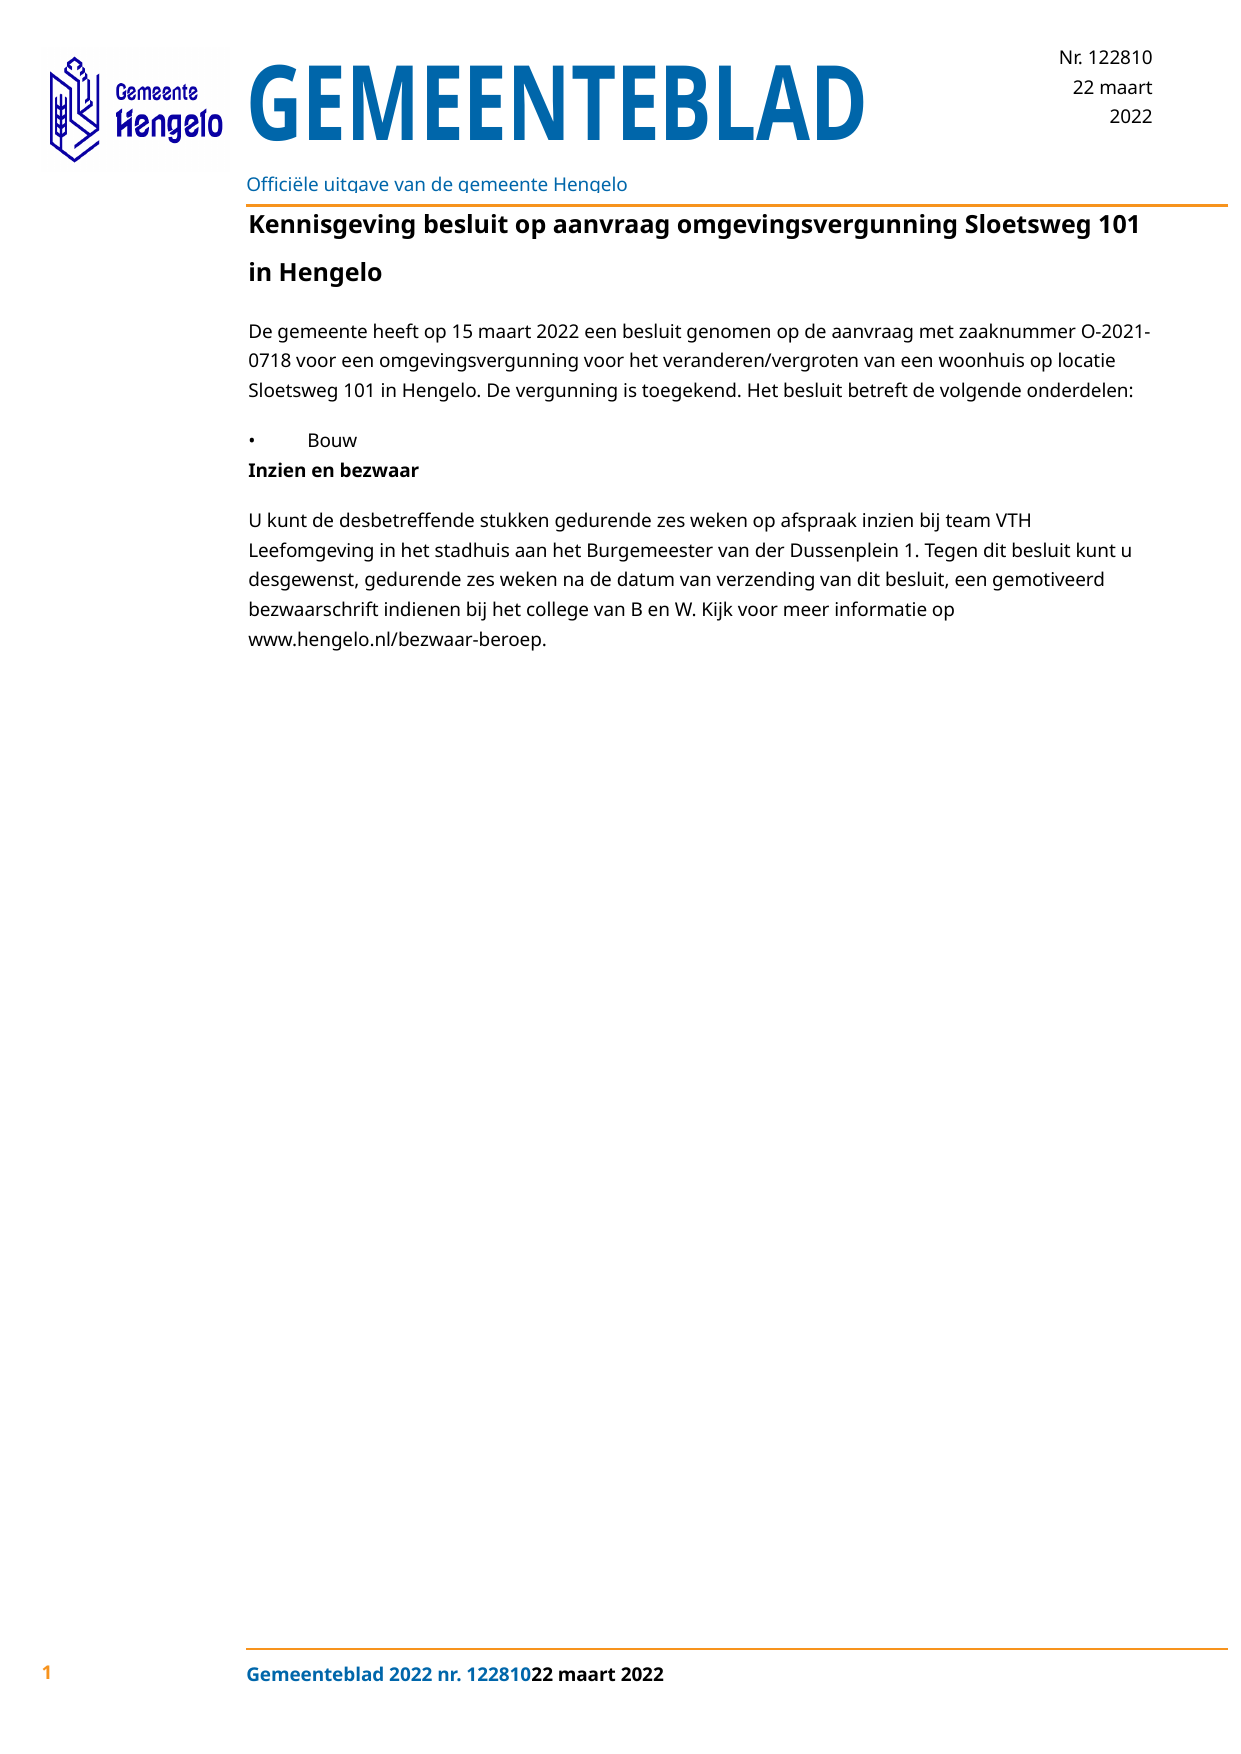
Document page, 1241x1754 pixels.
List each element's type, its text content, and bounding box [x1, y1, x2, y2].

text De gemeente heeft op 15 maart 2022 een besluit genomen op de aanvraag met zaaknummer O-2021-0718 voor een omgevingsvergunning voor het veranderen/vergroten van een woonhuis op locatie Sloetsweg 101 in Hengelo. De vergunning is toegekend. Het besluit betreft de volgende onderdelen: [248, 318, 1152, 403]
text Inzien en bezwaar [248, 457, 1152, 483]
text Kennisgeving besluit op aanvraag omgevingsvergunning Sloetsweg 101 in Hengelo [248, 207, 1152, 288]
list Bouw [248, 427, 1152, 453]
picture [41, 47, 231, 172]
text U kunt de desbetreffende stukken gedurende zes weken op afspraak inzien bij team VTH Leefomgeving in het stadhuis aan het Burgemeester van der Dussenplein 1. Tegen dit besluit kunt u desgewenst, gedurende zes weken na de datum van verzending van dit besluit, een gemotiveerd bezwaarschrift indienen bij het college van B en W. Kijk voor meer informatie op www.hengelo.nl/bezwaar-beroep. [248, 507, 1152, 652]
